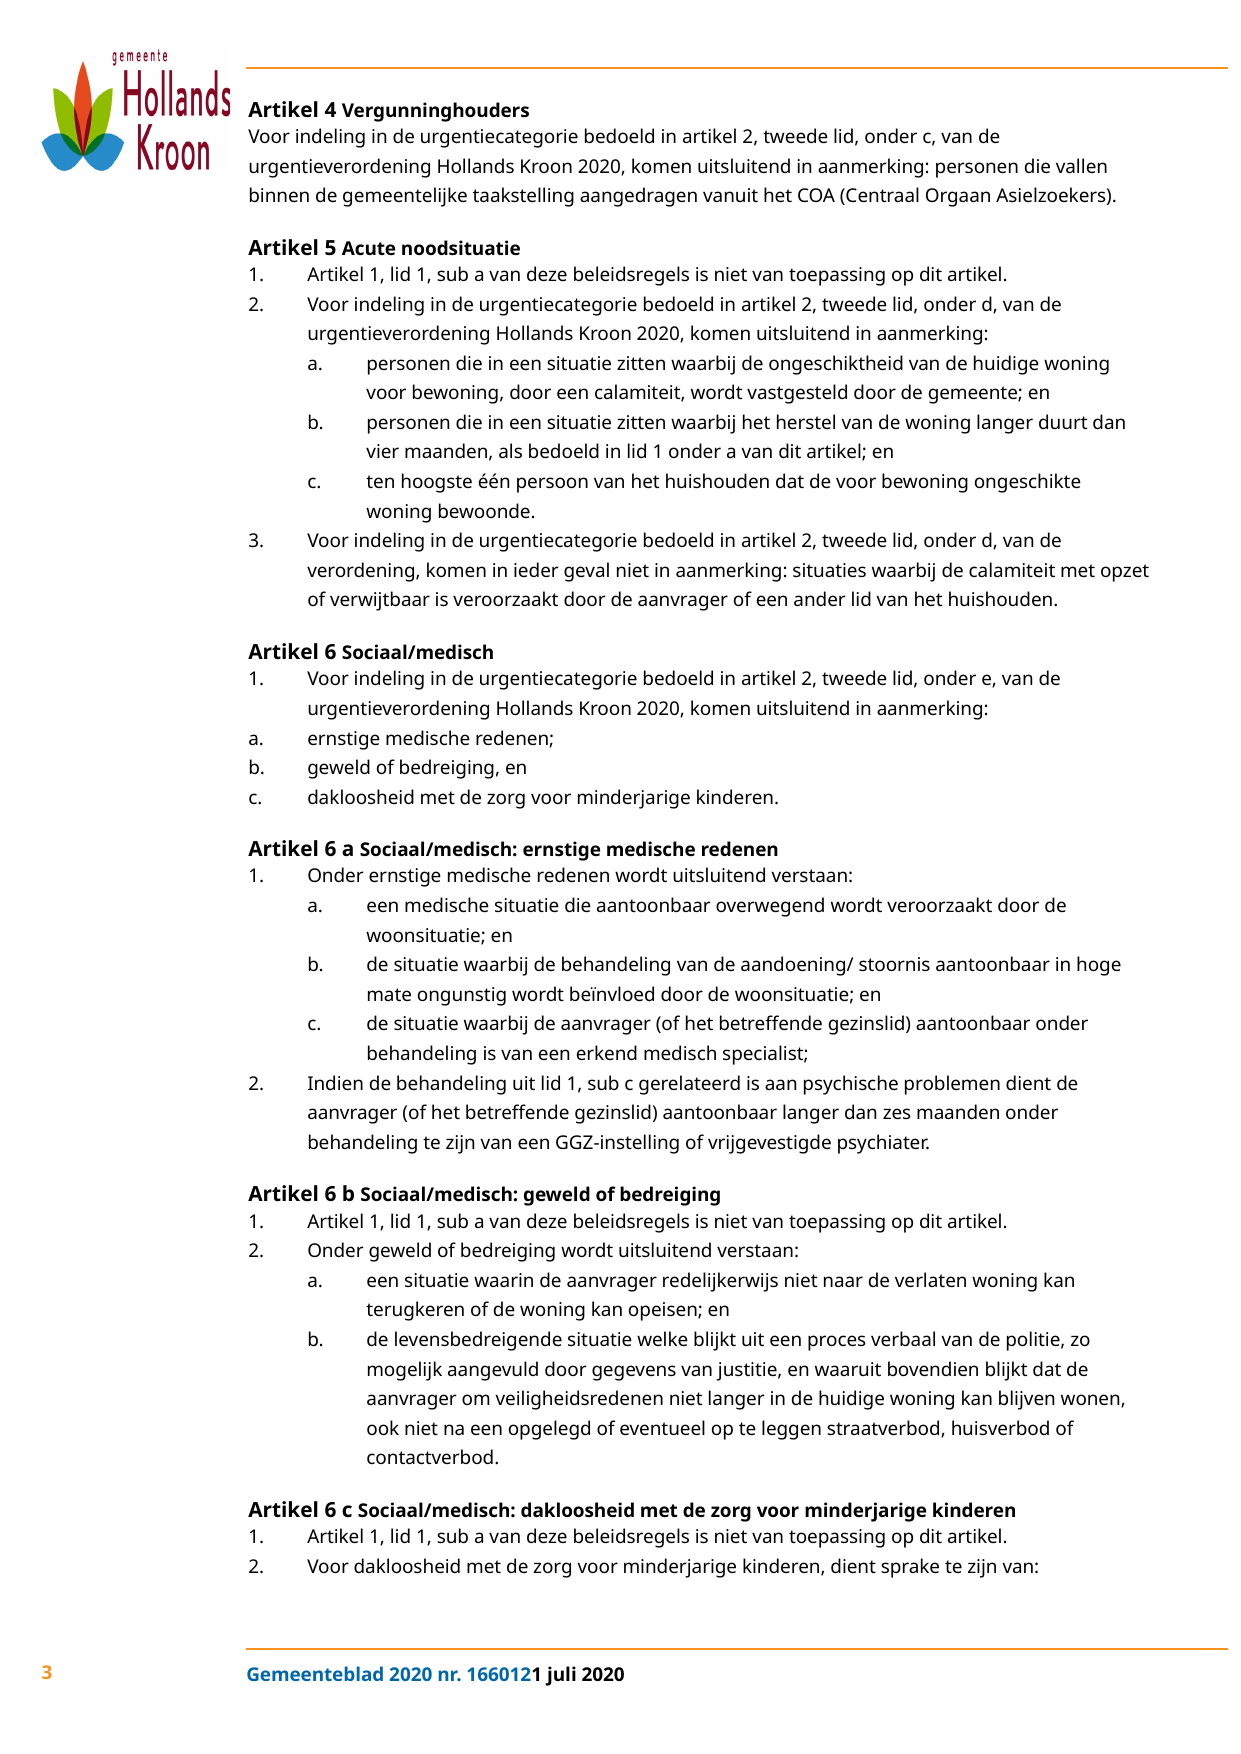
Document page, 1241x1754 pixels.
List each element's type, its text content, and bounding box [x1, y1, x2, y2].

list personen die in een situatie zitten waarbij het herstel van de woning langer duurt dan vier maanden, als bedoeld in lid 1 onder a van dit artikel; en [307, 409, 1152, 464]
list Voor indeling in de urgentiecategorie bedoeld in artikel 2, tweede lid, onder d, van de urgentieverordening Hollands Kroon 2020, komen uitsluitend in aanmerking: [248, 291, 1152, 346]
picture [41, 47, 231, 172]
list de situatie waarbij de behandeling van de aandoening/ stoornis aantoonbaar in hoge mate ongunstig wordt beïnvloed door de woonsituatie; en [307, 951, 1152, 1007]
list de levensbedreigende situatie welke blijkt uit een proces verbaal van de politie, zo mogelijk aangevuld door gegevens van justitie, en waaruit bovendien blijkt dat de aanvrager om veiligheidsredenen niet langer in de huidige woning kan blijven wonen, ook niet na een opgelegd of eventueel op te leggen straatverbod, huisverbod of contactverbod. [307, 1326, 1152, 1470]
list een situatie waarin de aanvrager redelijkerwijs niet naar de verlaten woning kan terugkeren of de woning kan opeisen; en [307, 1267, 1152, 1322]
list ernstige medische redenen; [248, 725, 1152, 750]
list dakloosheid met de zorg voor minderjarige kinderen. [248, 784, 1152, 809]
list Onder ernstige medische redenen wordt uitsluitend verstaan: [248, 863, 1152, 888]
list geweld of bedreiging, en [248, 754, 1152, 780]
list een medische situatie die aantoonbaar overwegend wordt veroorzaakt door de woonsituatie; en [307, 892, 1152, 948]
text Artikel 6 b Sociaal/medisch: geweld of bedreiging [248, 1179, 1152, 1208]
text Artikel 4 Vergunninghouders [248, 95, 1152, 123]
list Artikel 1, lid 1, sub a van deze beleidsregels is niet van toepassing op dit artikel. [248, 261, 1152, 287]
text Artikel 6 Sociaal/medisch [248, 637, 1152, 666]
list Voor indeling in de urgentiecategorie bedoeld in artikel 2, tweede lid, onder e, van de urgentieverordening Hollands Kroon 2020, komen uitsluitend in aanmerking: [248, 666, 1152, 721]
text Artikel 6 a Sociaal/medisch: ernstige medische redenen [248, 834, 1152, 863]
list ten hoogste één persoon van het huishouden dat de voor bewoning ongeschikte woning bewoonde. [307, 468, 1152, 524]
text Voor indeling in de urgentiecategorie bedoeld in artikel 2, tweede lid, onder c, van de urgentieverordening Hollands Kroon 2020, komen uitsluitend in aanmerking: personen die vallen binnen de gemeentelijke taakstelling aangedragen vanuit het COA (Centraal Orgaan Asielzoekers). [248, 123, 1152, 208]
list Onder geweld of bedreiging wordt uitsluitend verstaan: [248, 1237, 1152, 1263]
list Voor dakloosheid met de zorg voor minderjarige kinderen, dient sprake te zijn van: [248, 1553, 1152, 1579]
text Artikel 5 Acute noodsituatie [248, 233, 1152, 261]
list de situatie waarbij de aanvrager (of het betreffende gezinslid) aantoonbaar onder behandeling is van een erkend medisch specialist; [307, 1011, 1152, 1066]
text Artikel 6 c Sociaal/medisch: dakloosheid met de zorg voor minderjarige kinderen [248, 1495, 1152, 1523]
list personen die in een situatie zitten waarbij de ongeschiktheid van de huidige woning voor bewoning, door een calamiteit, wordt vastgesteld door de gemeente; en [307, 350, 1152, 405]
list Voor indeling in de urgentiecategorie bedoeld in artikel 2, tweede lid, onder d, van de verordening, komen in ieder geval niet in aanmerking: situaties waarbij de calamiteit met opzet of verwijtbaar is veroorzaakt door de aanvrager of een ander lid van het huishouden. [248, 527, 1152, 612]
list Artikel 1, lid 1, sub a van deze beleidsregels is niet van toepassing op dit artikel. [248, 1523, 1152, 1549]
list Artikel 1, lid 1, sub a van deze beleidsregels is niet van toepassing op dit artikel. [248, 1208, 1152, 1233]
list Indien de behandeling uit lid 1, sub c gerelateerd is aan psychische problemen dient de aanvrager (of het betreffende gezinslid) aantoonbaar langer dan zes maanden onder behandeling te zijn van een GGZ-instelling of vrijgevestigde psychiater. [248, 1070, 1152, 1155]
